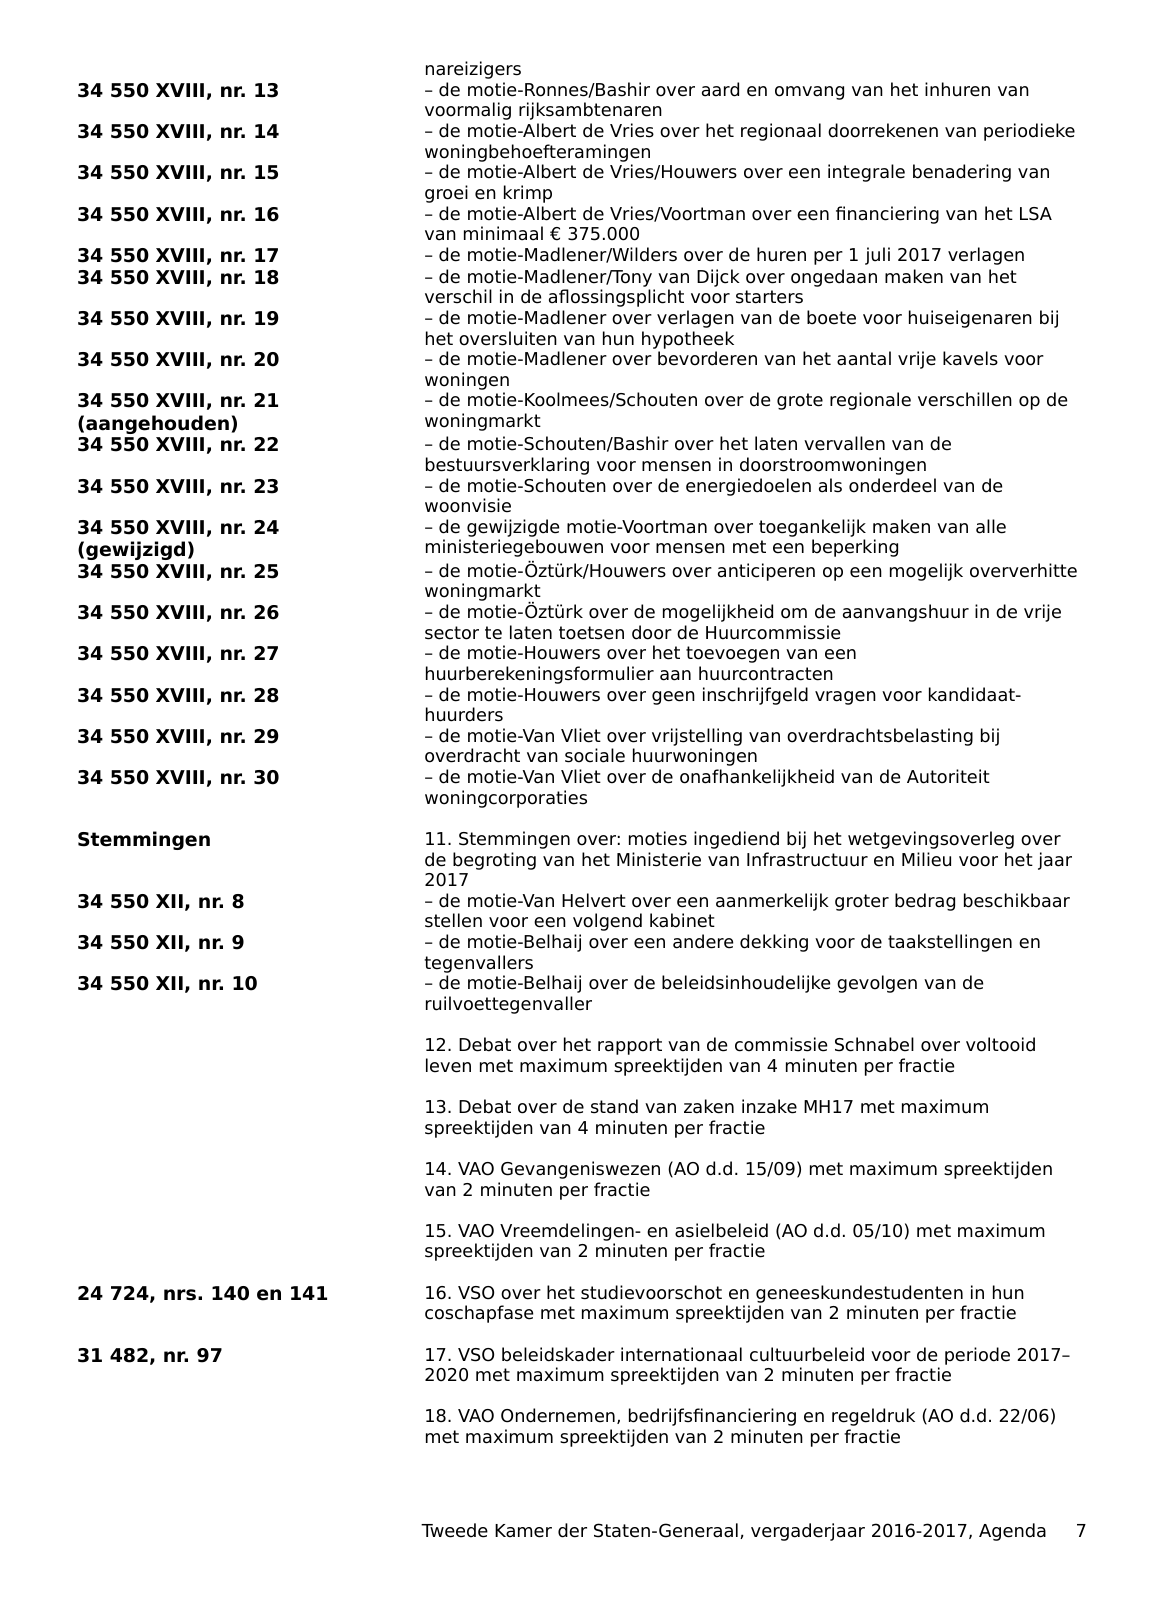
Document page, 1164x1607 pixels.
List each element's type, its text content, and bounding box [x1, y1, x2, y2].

table_cell 34 550 XVIII, nr. 16 [77, 204, 401, 245]
table_cell [401, 121, 418, 162]
table_cell [401, 1200, 418, 1221]
table_cell 12. Debat over het rapport van de commissie Schnabel over voltooid leven met maximum spreektijden van 4 minuten per fractie [418, 1035, 1087, 1076]
table_cell 17. VSO beleidskader internationaal cultuurbeleid voor de periode 2017–2020 met maximum spreektijden van 2 minuten per fractie [418, 1345, 1087, 1386]
table_cell [401, 1345, 418, 1386]
table_cell 34 550 XVIII, nr. 21 (aangehouden) [77, 390, 401, 434]
table_cell [401, 1324, 418, 1344]
table_cell [401, 829, 418, 891]
table_cell [418, 1262, 1087, 1283]
table_cell – de motie-Ronnes/Bashir over aard en omvang van het inhuren van voormalig rijksambtenaren [418, 80, 1087, 121]
table_cell – de motie-Albert de Vries/Houwers over een integrale benadering van groei en krimp [418, 162, 1087, 203]
table_cell 34 550 XVIII, nr. 18 [77, 267, 401, 308]
table_cell – de motie-Houwers over geen inschrijfgeld vragen voor kandidaat-huurders [418, 685, 1087, 726]
table_cell [418, 1200, 1087, 1221]
table_cell – de motie-Albert de Vries over het regionaal doorrekenen van periodieke woningbehoefteramingen [418, 121, 1087, 162]
table_cell – de motie-Öztürk over de mogelijkheid om de aanvangshuur in de vrije sector te laten toetsen door de Huurcommissie [418, 602, 1087, 643]
table_cell [401, 973, 418, 1014]
table_cell [401, 1159, 418, 1200]
table_cell – de motie-Albert de Vries/Voortman over een financiering van het LSA van minimaal € 375.000 [418, 204, 1087, 245]
table_cell – de motie-Öztürk/Houwers over anticiperen op een mogelijk oververhitte woningmarkt [418, 561, 1087, 602]
table_cell [77, 808, 401, 829]
table_cell – de motie-Van Helvert over een aanmerkelijk groter bedrag beschikbaar stellen voor een volgend kabinet [418, 891, 1087, 932]
table_cell [418, 1015, 1087, 1035]
table_cell [401, 1076, 418, 1097]
table_cell – de motie-Koolmees/Schouten over de grote regionale verschillen op de woningmarkt [418, 390, 1087, 434]
table_cell 18. VAO Ondernemen, bedrijfsfinanciering en regeldruk (AO d.d. 22/06) met maximum spreektijden van 2 minuten per fractie [418, 1406, 1087, 1448]
table_cell [77, 1406, 401, 1448]
table_cell [418, 1386, 1087, 1406]
table_cell – de motie-Madlener/Wilders over de huren per 1 juli 2017 verlagen [418, 245, 1087, 267]
table_cell [418, 1324, 1087, 1344]
table_cell 34 550 XVIII, nr. 25 [77, 561, 401, 602]
table_cell [77, 1324, 401, 1344]
table_cell [77, 1262, 401, 1283]
table_cell [401, 267, 418, 308]
table_cell 13. Debat over de stand van zaken inzake MH17 met maximum spreektijden van 4 minuten per fractie [418, 1097, 1087, 1138]
table_cell 34 550 XVIII, nr. 26 [77, 602, 401, 643]
table_cell 34 550 XVIII, nr. 19 [77, 308, 401, 349]
table_cell [401, 1138, 418, 1159]
table_cell [401, 561, 418, 602]
table_cell [401, 308, 418, 349]
table_cell 34 550 XVIII, nr. 28 [77, 685, 401, 726]
table_cell 34 550 XVIII, nr. 29 [77, 726, 401, 767]
table_cell – de motie-Madlener/Tony van Dijck over ongedaan maken van het verschil in de aflossingsplicht voor starters [418, 267, 1087, 308]
table_cell [401, 390, 418, 434]
table_cell [401, 204, 418, 245]
table_cell [77, 59, 401, 80]
table_cell [77, 1015, 401, 1035]
table_cell [401, 808, 418, 829]
table_cell 34 550 XII, nr. 10 [77, 973, 401, 1014]
table_cell 34 550 XVIII, nr. 22 [77, 434, 401, 476]
table_cell [401, 767, 418, 808]
table_cell [77, 1035, 401, 1076]
table_cell – de motie-Schouten/Bashir over het laten vervallen van de bestuursverklaring voor mensen in doorstroomwoningen [418, 434, 1087, 476]
table_cell [401, 476, 418, 517]
table_cell 34 550 XVIII, nr. 24 (gewijzigd) [77, 517, 401, 561]
table_cell 34 550 XVIII, nr. 20 [77, 349, 401, 390]
table_cell nareizigers [418, 59, 1087, 80]
table_cell [401, 602, 418, 643]
table_cell – de gewijzigde motie-Voortman over toegankelijk maken van alle ministeriegebouwen voor mensen met een beperking [418, 517, 1087, 561]
table_cell 34 550 XVIII, nr. 15 [77, 162, 401, 203]
table_cell – de motie-Van Vliet over de onafhankelijkheid van de Autoriteit woningcorporaties [418, 767, 1087, 808]
table_cell – de motie-Belhaij over een andere dekking voor de taakstellingen en tegenvallers [418, 932, 1087, 973]
table_cell 15. VAO Vreemdelingen- en asielbeleid (AO d.d. 05/10) met maximum spreektijden van 2 minuten per fractie [418, 1221, 1087, 1262]
table_cell [401, 517, 418, 561]
table_cell [401, 1283, 418, 1324]
table_cell [401, 1221, 418, 1262]
table_cell [418, 1138, 1087, 1159]
table_cell [418, 1448, 1087, 1468]
table_cell 14. VAO Gevangeniswezen (AO d.d. 15/09) met maximum spreektijden van 2 minuten per fractie [418, 1159, 1087, 1200]
table_cell [418, 808, 1087, 829]
table_cell [77, 1138, 401, 1159]
table_cell [77, 1200, 401, 1221]
table_cell 11. Stemmingen over: moties ingediend bij het wetgevingsoverleg over de begroting van het Ministerie van Infrastructuur en Milieu voor het jaar 2017 [418, 829, 1087, 891]
table_cell [401, 1097, 418, 1138]
table_cell [401, 891, 418, 932]
table_cell [77, 1386, 401, 1406]
table_cell – de motie-Madlener over bevorderen van het aantal vrije kavels voor woningen [418, 349, 1087, 390]
table_cell [401, 1386, 418, 1406]
table_cell [401, 932, 418, 973]
table_cell [401, 1015, 418, 1035]
table_cell 34 550 XVIII, nr. 23 [77, 476, 401, 517]
table_cell 34 550 XII, nr. 9 [77, 932, 401, 973]
table_cell [401, 59, 418, 80]
table_cell [401, 1448, 418, 1468]
table_cell 34 550 XVIII, nr. 30 [77, 767, 401, 808]
table_cell 31 482, nr. 97 [77, 1345, 401, 1386]
table_cell [401, 1262, 418, 1283]
table_cell Stemmingen [77, 829, 401, 891]
table_cell [401, 434, 418, 476]
table_cell [401, 162, 418, 203]
table_cell [401, 80, 418, 121]
table_cell [77, 1159, 401, 1200]
table_cell – de motie-Schouten over de energiedoelen als onderdeel van de woonvisie [418, 476, 1087, 517]
table_cell – de motie-Belhaij over de beleidsinhoudelijke gevolgen van de ruilvoettegenvaller [418, 973, 1087, 1014]
table_cell [401, 726, 418, 767]
table_cell [401, 245, 418, 267]
table_cell 34 550 XVIII, nr. 14 [77, 121, 401, 162]
table_cell [401, 1035, 418, 1076]
table_cell [401, 685, 418, 726]
table_cell [401, 643, 418, 684]
table_cell 24 724, nrs. 140 en 141 [77, 1283, 401, 1324]
table_cell 16. VSO over het studievoorschot en geneeskundestudenten in hun coschapfase met maximum spreektijden van 2 minuten per fractie [418, 1283, 1087, 1324]
table_cell [77, 1097, 401, 1138]
table_cell – de motie-Houwers over het toevoegen van een huurberekeningsformulier aan huurcontracten [418, 643, 1087, 684]
table_cell 34 550 XVIII, nr. 27 [77, 643, 401, 684]
table_cell 34 550 XII, nr. 8 [77, 891, 401, 932]
table_cell [77, 1076, 401, 1097]
table_cell 34 550 XVIII, nr. 17 [77, 245, 401, 267]
table_cell [77, 1221, 401, 1262]
table_cell [401, 1406, 418, 1448]
table_cell [77, 1448, 401, 1468]
table_cell 34 550 XVIII, nr. 13 [77, 80, 401, 121]
table_cell [418, 1076, 1087, 1097]
table_cell [401, 349, 418, 390]
table_cell – de motie-Van Vliet over vrijstelling van overdrachtsbelasting bij overdracht van sociale huurwoningen [418, 726, 1087, 767]
table_cell – de motie-Madlener over verlagen van de boete voor huiseigenaren bij het oversluiten van hun hypotheek [418, 308, 1087, 349]
